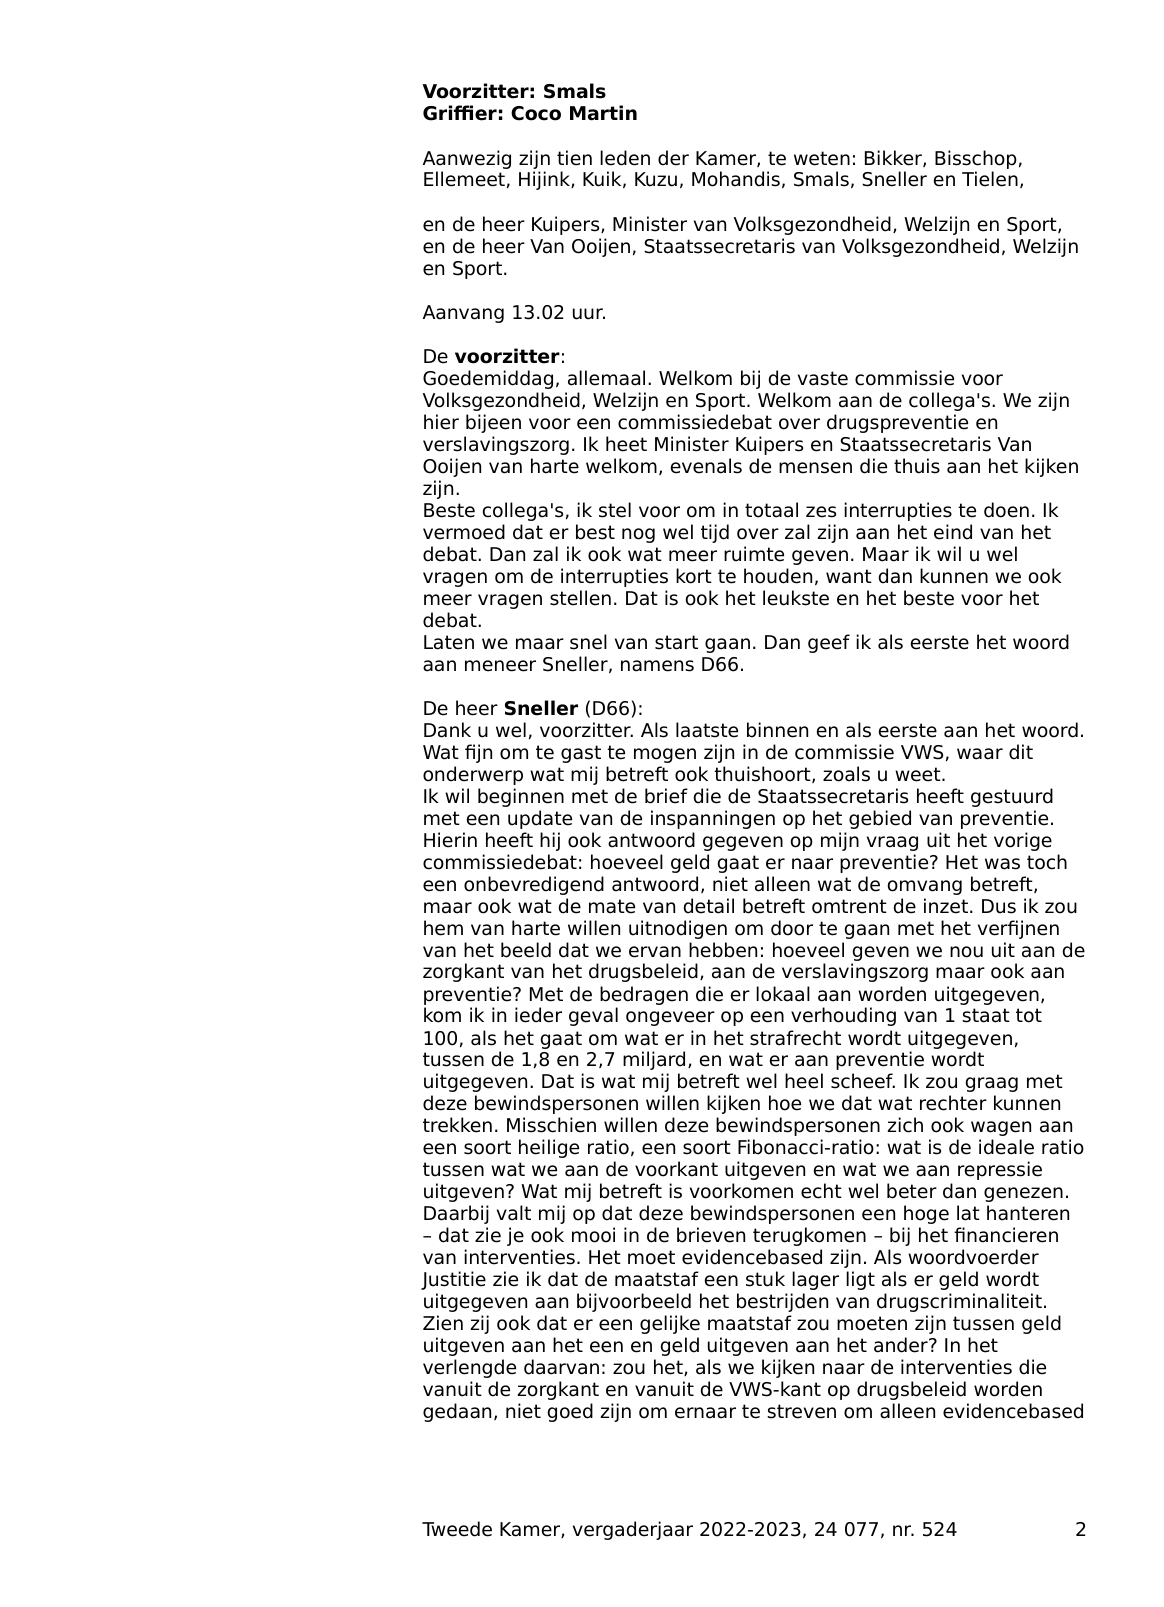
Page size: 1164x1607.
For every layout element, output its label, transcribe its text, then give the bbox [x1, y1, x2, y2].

text Daarbij valt mij op dat deze bewindspersonen een hoge lat hanteren – dat zie je ook mooi in de brieven terugkomen – bij het financieren van interventies. Het moet evidencebased zijn. Als woordvoerder Justitie zie ik dat de maatstaf een stuk lager ligt als er geld wordt uitgegeven aan bijvoorbeeld het bestrijden van drugscriminaliteit. Zien zij ook dat er een gelijke maatstaf zou moeten zijn tussen geld uitgeven aan het een en geld uitgeven aan het ander? In het verlengde daarvan: zou het, als we kijken naar de interventies die vanuit de zorgkant en vanuit de VWS-kant op drugsbeleid worden gedaan, niet goed zijn om ernaar te streven om alleen evidencebased [422, 1203, 1087, 1423]
text Dank u wel, voorzitter. Als laatste binnen en als eerste aan het woord. Wat fijn om te gast te mogen zijn in de commissie VWS, waar dit onderwerp wat mij betreft ook thuishoort, zoals u weet. [422, 720, 1087, 786]
text Laten we maar snel van start gaan. Dan geef ik als eerste het woord aan meneer Sneller, namens D66. [422, 632, 1087, 676]
text Voorzitter: Smals [422, 81, 1087, 103]
text De voorzitter: [422, 346, 1087, 368]
text Griffier: Coco Martin [422, 103, 1087, 125]
text Ik wil beginnen met de brief die de Staatssecretaris heeft gestuurd met een update van de inspanningen op het gebied van preventie. Hierin heeft hij ook antwoord gegeven op mijn vraag uit het vorige commissiedebat: hoeveel geld gaat er naar preventie? Het was toch een onbevredigend antwoord, niet alleen wat de omvang betreft, maar ook wat de mate van detail betreft omtrent de inzet. Dus ik zou hem van harte willen uitnodigen om door te gaan met het verfijnen van het beeld dat we ervan hebben: hoeveel geven we nou uit aan de zorgkant van het drugsbeleid, aan de verslavingszorg maar ook aan preventie? Met de bedragen die er lokaal aan worden uitgegeven, kom ik in ieder geval ongeveer op een verhouding van 1 staat tot 100, als het gaat om wat er in het strafrecht wordt uitgegeven, tussen de 1,8 en 2,7 miljard, en wat er aan preventie wordt uitgegeven. Dat is wat mij betreft wel heel scheef. Ik zou graag met deze bewindspersonen willen kijken hoe we dat wat rechter kunnen trekken. Misschien willen deze bewindspersonen zich ook wagen aan een soort heilige ratio, een soort Fibonacci-ratio: wat is de ideale ratio tussen wat we aan de voorkant uitgeven en wat we aan repressie uitgeven? Wat mij betreft is voorkomen echt wel beter dan genezen. [422, 786, 1087, 1203]
text Aanwezig zijn tien leden der Kamer, te weten: Bikker, Bisschop, Ellemeet, Hijink, Kuik, Kuzu, Mohandis, Smals, Sneller en Tielen, [422, 147, 1087, 191]
text De heer Sneller (D66): [422, 698, 1087, 720]
text Aanvang 13.02 uur. [422, 302, 1087, 324]
text en de heer Kuipers, Minister van Volksgezondheid, Welzijn en Sport, en de heer Van Ooijen, Staatssecretaris van Volksgezondheid, Welzijn en Sport. [422, 213, 1087, 279]
text Beste collega's, ik stel voor om in totaal zes interrupties te doen. Ik vermoed dat er best nog wel tijd over zal zijn aan het eind van het debat. Dan zal ik ook wat meer ruimte geven. Maar ik wil u wel vragen om de interrupties kort te houden, want dan kunnen we ook meer vragen stellen. Dat is ook het leukste en het beste voor het debat. [422, 500, 1087, 632]
text Goedemiddag, allemaal. Welkom bij de vaste commissie voor Volksgezondheid, Welzijn en Sport. Welkom aan de collega's. We zijn hier bijeen voor een commissiedebat over drugspreventie en verslavingszorg. Ik heet Minister Kuipers en Staatssecretaris Van Ooijen van harte welkom, evenals de mensen die thuis aan het kijken zijn. [422, 368, 1087, 500]
